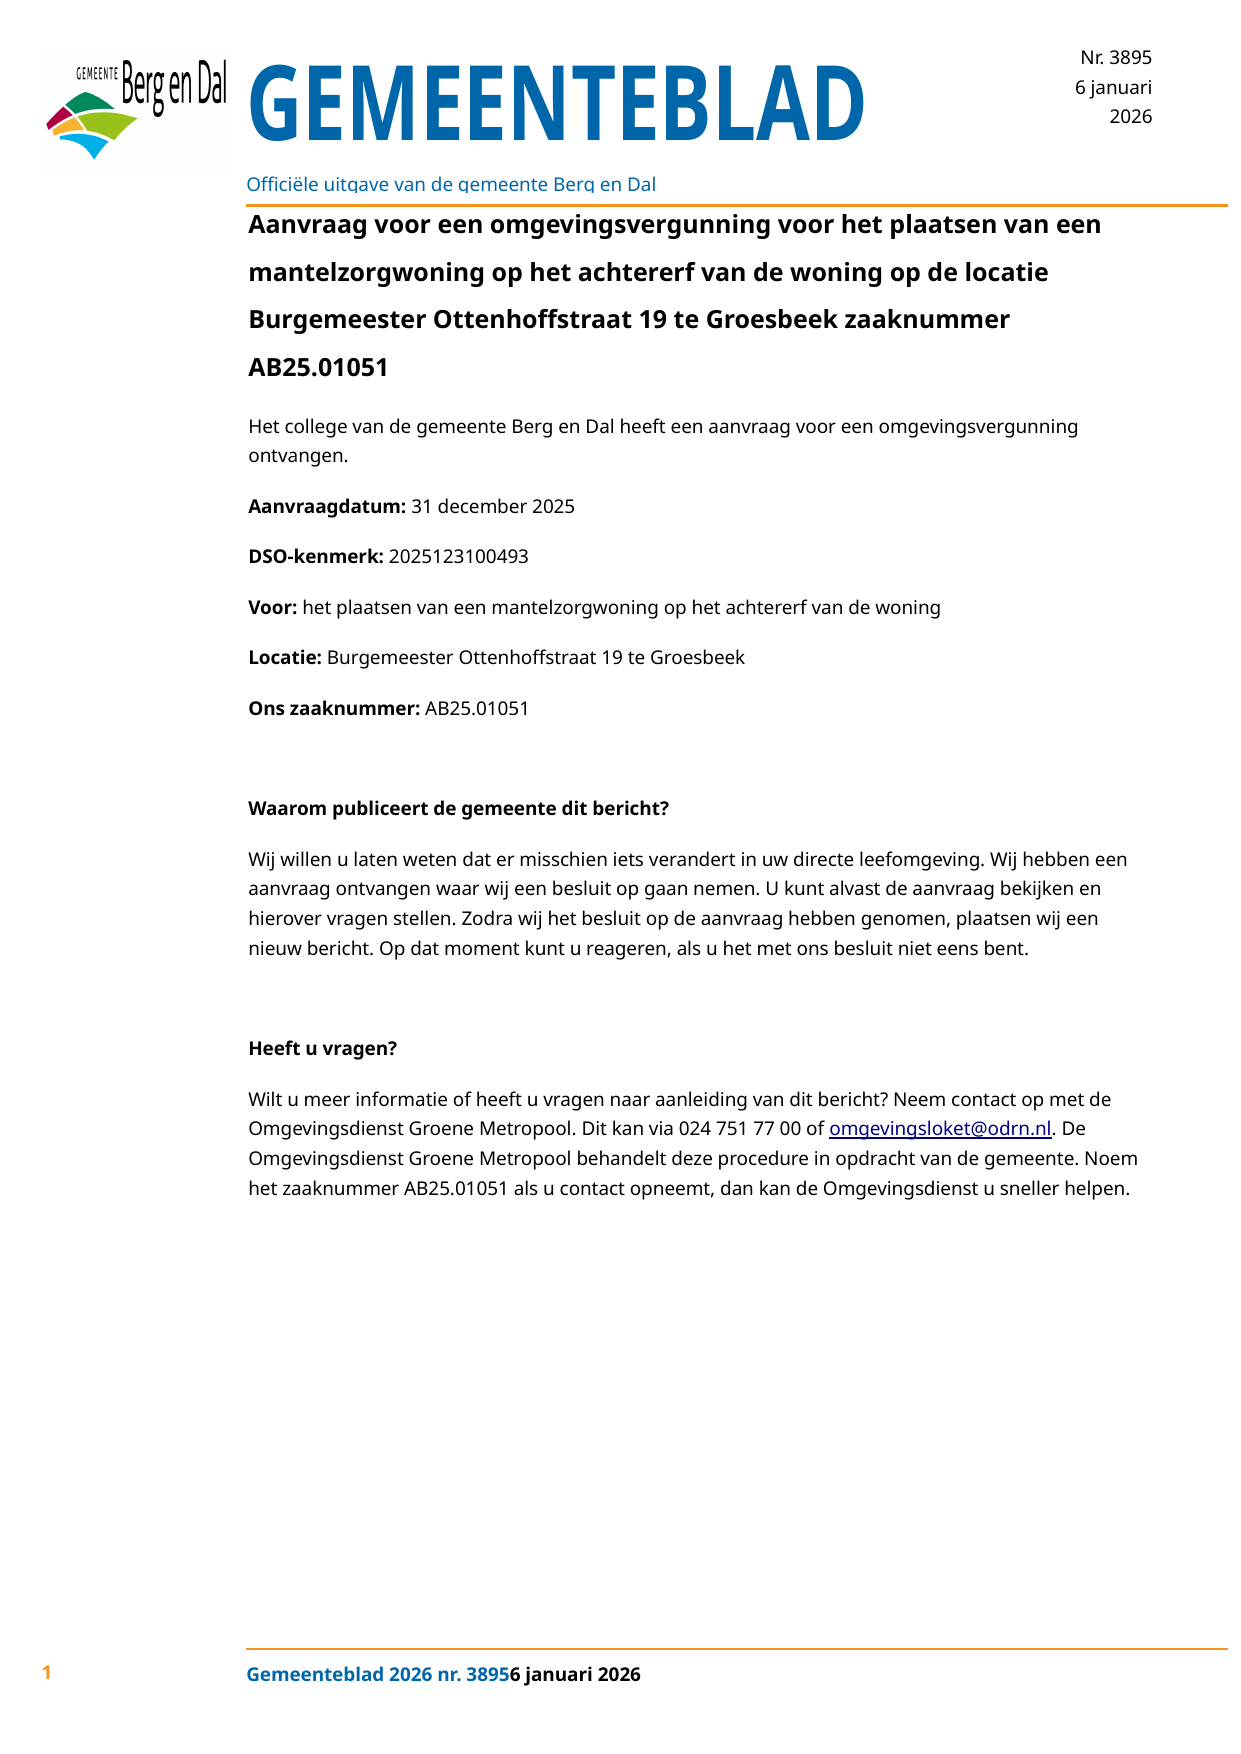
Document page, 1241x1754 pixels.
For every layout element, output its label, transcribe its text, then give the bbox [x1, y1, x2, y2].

text Wilt u meer informatie of heeft u vragen naar aanleiding van dit bericht? Neem contact op met de Omgevingsdienst Groene Metropool. Dit kan via 024 751 77 00 of omgevingsloket@odrn.nl. De Omgevingsdienst Groene Metropool behandelt deze procedure in opdracht van de gemeente. Noem het zaaknummer AB25.01051 als u contact opneemt, dan kan de Omgevingsdienst u sneller helpen. [248, 1086, 1152, 1201]
text Heeft u vragen? [248, 1036, 1152, 1061]
text Het college van de gemeente Berg en Dal heeft een aanvraag voor een omgevingsvergunning ontvangen. [248, 413, 1152, 468]
text DSO-kenmerk: 2025123100493 [248, 543, 1152, 569]
text Voor: het plaatsen van een mantelzorgwoning op het achtererf van de woning [248, 594, 1152, 620]
picture [41, 47, 231, 172]
text Wij willen u laten weten dat er misschien iets verandert in uw directe leefomgeving. Wij hebben een aanvraag ontvangen waar wij een besluit op gaan nemen. U kunt alvast de aanvraag bekijken en hierover vragen stellen. Zodra wij het besluit op de aanvraag hebben genomen, plaatsen wij een nieuw bericht. Op dat moment kunt u reageren, als u het met ons besluit niet eens bent. [248, 846, 1152, 961]
text Aanvraag voor een omgevingsvergunning voor het plaatsen van een mantelzorgwoning op het achtererf van de woning op de locatie Burgemeester Ottenhoffstraat 19 te Groesbeek zaaknummer AB25.01051 [248, 207, 1152, 384]
text Aanvraagdatum: 31 december 2025 [248, 493, 1152, 519]
text Locatie: Burgemeester Ottenhoffstraat 19 te Groesbeek [248, 644, 1152, 670]
text Ons zaaknummer: AB25.01051 [248, 695, 1152, 721]
text Waarom publiceert de gemeente dit bericht? [248, 796, 1152, 821]
